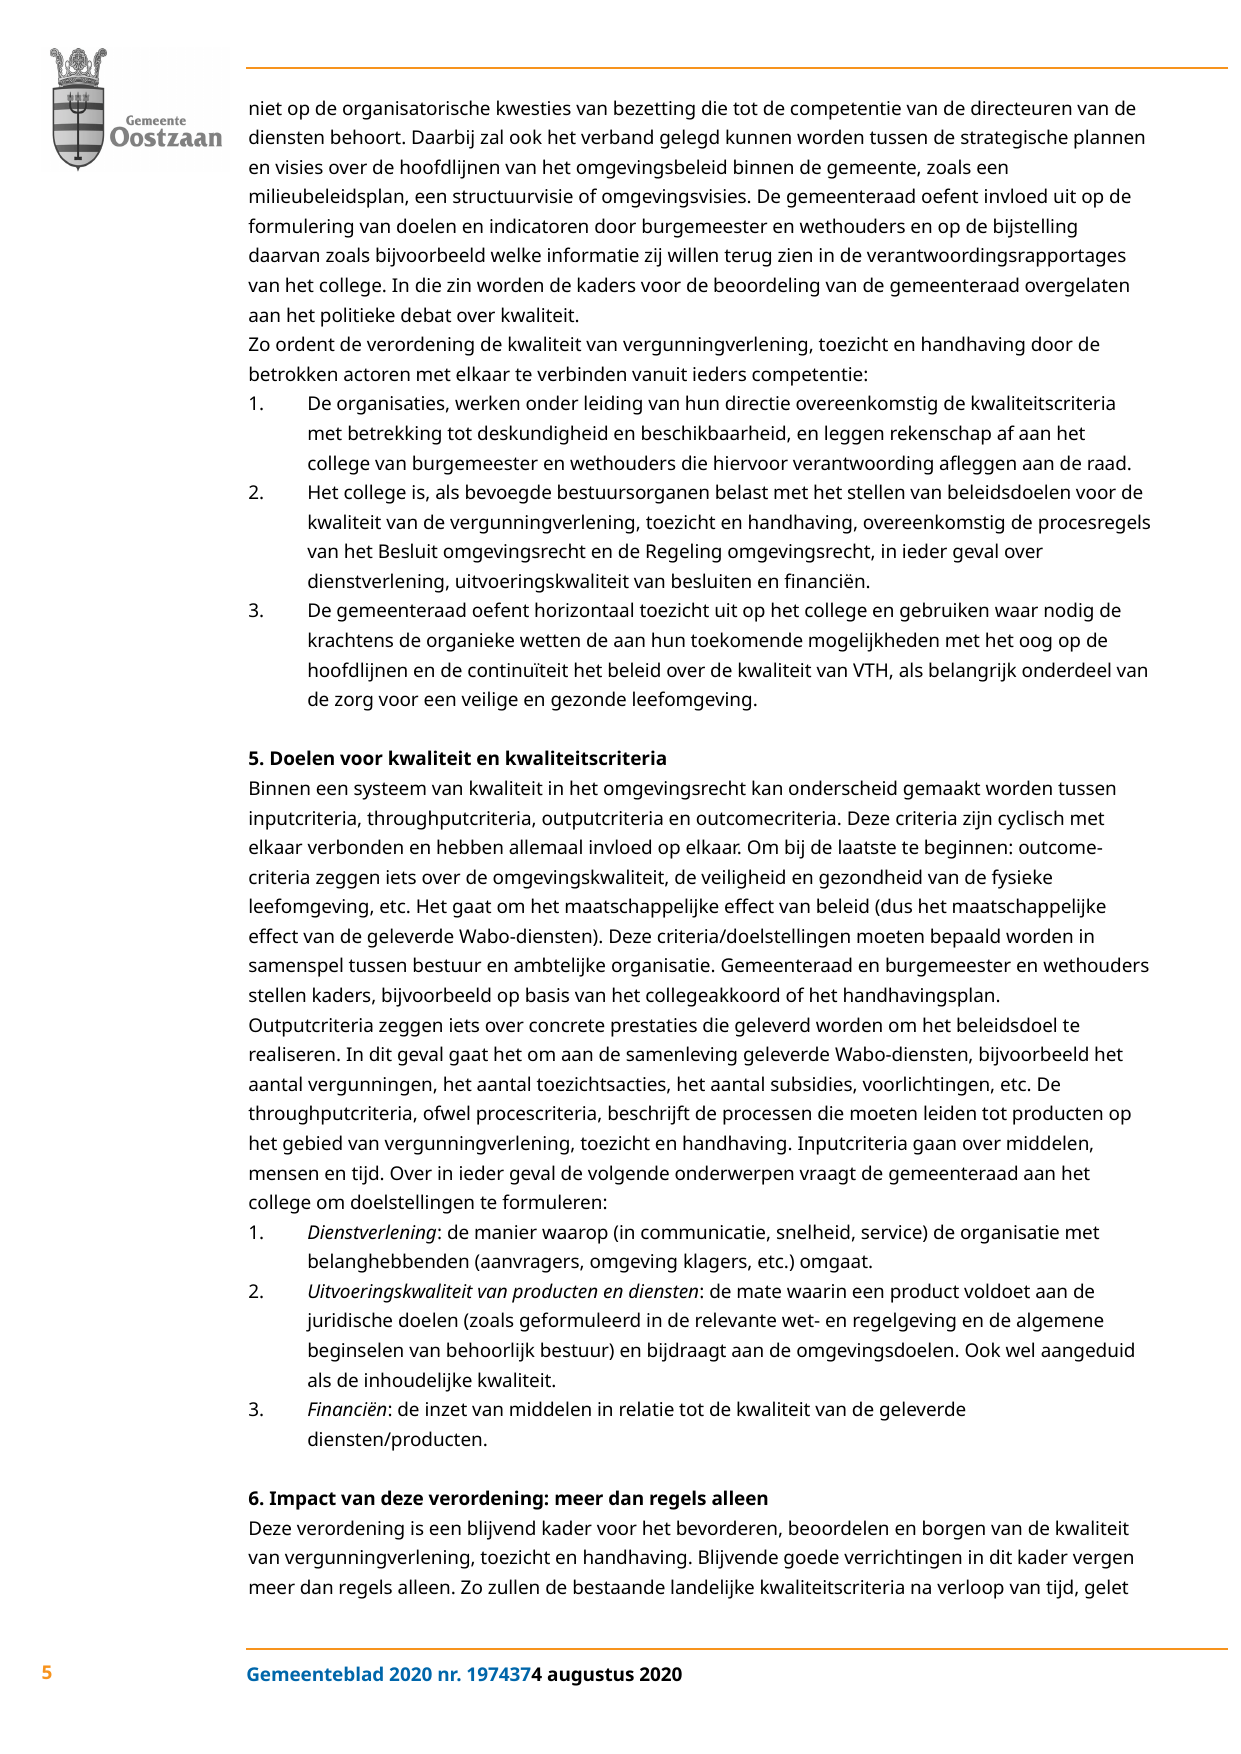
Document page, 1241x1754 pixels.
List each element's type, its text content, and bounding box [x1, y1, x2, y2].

list Dienstverlening: de manier waarop (in communicatie, snelheid, service) de organisatie met belanghebbenden (aanvragers, omgeving klagers, etc.) omgaat. [248, 1219, 1152, 1274]
text 5. Doelen voor kwaliteit en kwaliteitscriteria [248, 746, 1152, 771]
list Het college is, als bevoegde bestuursorganen belast met het stellen van beleidsdoelen voor de kwaliteit van de vergunningverlening, toezicht en handhaving, overeenkomstig de procesregels van het Besluit omgevingsrecht en de Regeling omgevingsrecht, in ieder geval over dienstverlening, uitvoeringskwaliteit van besluiten en financiën. [248, 479, 1152, 594]
list Uitvoeringskwaliteit van producten en diensten: de mate waarin een product voldoet aan de juridische doelen (zoals geformuleerd in de relevante wet- en regelgeving en de algemene beginselen van behoorlijk bestuur) en bijdraagt aan de omgevingsdoelen. Ook wel aangeduid als de inhoudelijke kwaliteit. [248, 1278, 1152, 1393]
list Financiën: de inzet van middelen in relatie tot de kwaliteit van de geleverde diensten/producten. [248, 1396, 1152, 1452]
text Outputcriteria zeggen iets over concrete prestaties die geleverd worden om het beleidsdoel te realiseren. In dit geval gaat het om aan de samenleving geleverde Wabo-diensten, bijvoorbeeld het aantal vergunningen, het aantal toezichtsacties, het aantal subsidies, voorlichtingen, etc. De throughputcriteria, ofwel procescriteria, beschrijft de processen die moeten leiden tot producten op het gebied van vergunningverlening, toezicht en handhaving. Inputcriteria gaan over middelen, mensen en tijd. Over in ieder geval de volgende onderwerpen vraagt de gemeenteraad aan het college om doelstellingen te formuleren: [248, 1012, 1152, 1215]
text Zo ordent de verordening de kwaliteit van vergunningverlening, toezicht en handhaving door de betrokken actoren met elkaar te verbinden vanuit ieders competentie: [248, 331, 1152, 387]
list De gemeenteraad oefent horizontaal toezicht uit op het college en gebruiken waar nodig de krachtens de organieke wetten de aan hun toekomende mogelijkheden met het oog op de hoofdlijnen en de continuïteit het beleid over de kwaliteit van VTH, als belangrijk onderdeel van de zorg voor een veilige en gezonde leefomgeving. [248, 598, 1152, 712]
list De organisaties, werken onder leiding van hun directie overeenkomstig de kwaliteitscriteria met betrekking tot deskundigheid en beschikbaarheid, en leggen rekenschap af aan het college van burgemeester en wethouders die hiervoor verantwoording afleggen aan de raad. [248, 391, 1152, 476]
text Binnen een systeem van kwaliteit in het omgevingsrecht kan onderscheid gemaakt worden tussen inputcriteria, throughputcriteria, outputcriteria en outcomecriteria. Deze criteria zijn cyclisch met elkaar verbonden en hebben allemaal invloed op elkaar. Om bij de laatste te beginnen: outcome-criteria zeggen iets over de omgevingskwaliteit, de veiligheid en gezondheid van de fysieke leefomgeving, etc. Het gaat om het maatschappelijke effect van beleid (dus het maatschappelijke effect van de geleverde Wabo-diensten). Deze criteria/doelstellingen moeten bepaald worden in samenspel tussen bestuur en ambtelijke organisatie. Gemeenteraad en burgemeester en wethouders stellen kaders, bijvoorbeeld op basis van het collegeakkoord of het handhavingsplan. [248, 775, 1152, 1008]
text 6. Impact van deze verordening: meer dan regels alleen [248, 1485, 1152, 1511]
picture [41, 47, 231, 172]
text Deze verordening is een blijvend kader voor het bevorderen, beoordelen en borgen van de kwaliteit van vergunningverlening, toezicht en handhaving. Blijvende goede verrichtingen in dit kader vergen meer dan regels alleen. Zo zullen de bestaande landelijke kwaliteitscriteria na verloop van tijd, gelet [248, 1515, 1152, 1600]
text niet op de organisatorische kwesties van bezetting die tot de competentie van de directeuren van de diensten behoort. Daarbij zal ook het verband gelegd kunnen worden tussen de strategische plannen en visies over de hoofdlijnen van het omgevingsbeleid binnen de gemeente, zoals een milieubeleidsplan, een structuurvisie of omgevingsvisies. De gemeenteraad oefent invloed uit op de formulering van doelen en indicatoren door burgemeester en wethouders en op de bijstelling daarvan zoals bijvoorbeeld welke informatie zij willen terug zien in de verantwoordingsrapportages van het college. In die zin worden de kaders voor de beoordeling van de gemeenteraad overgelaten aan het politieke debat over kwaliteit. [248, 95, 1152, 328]
